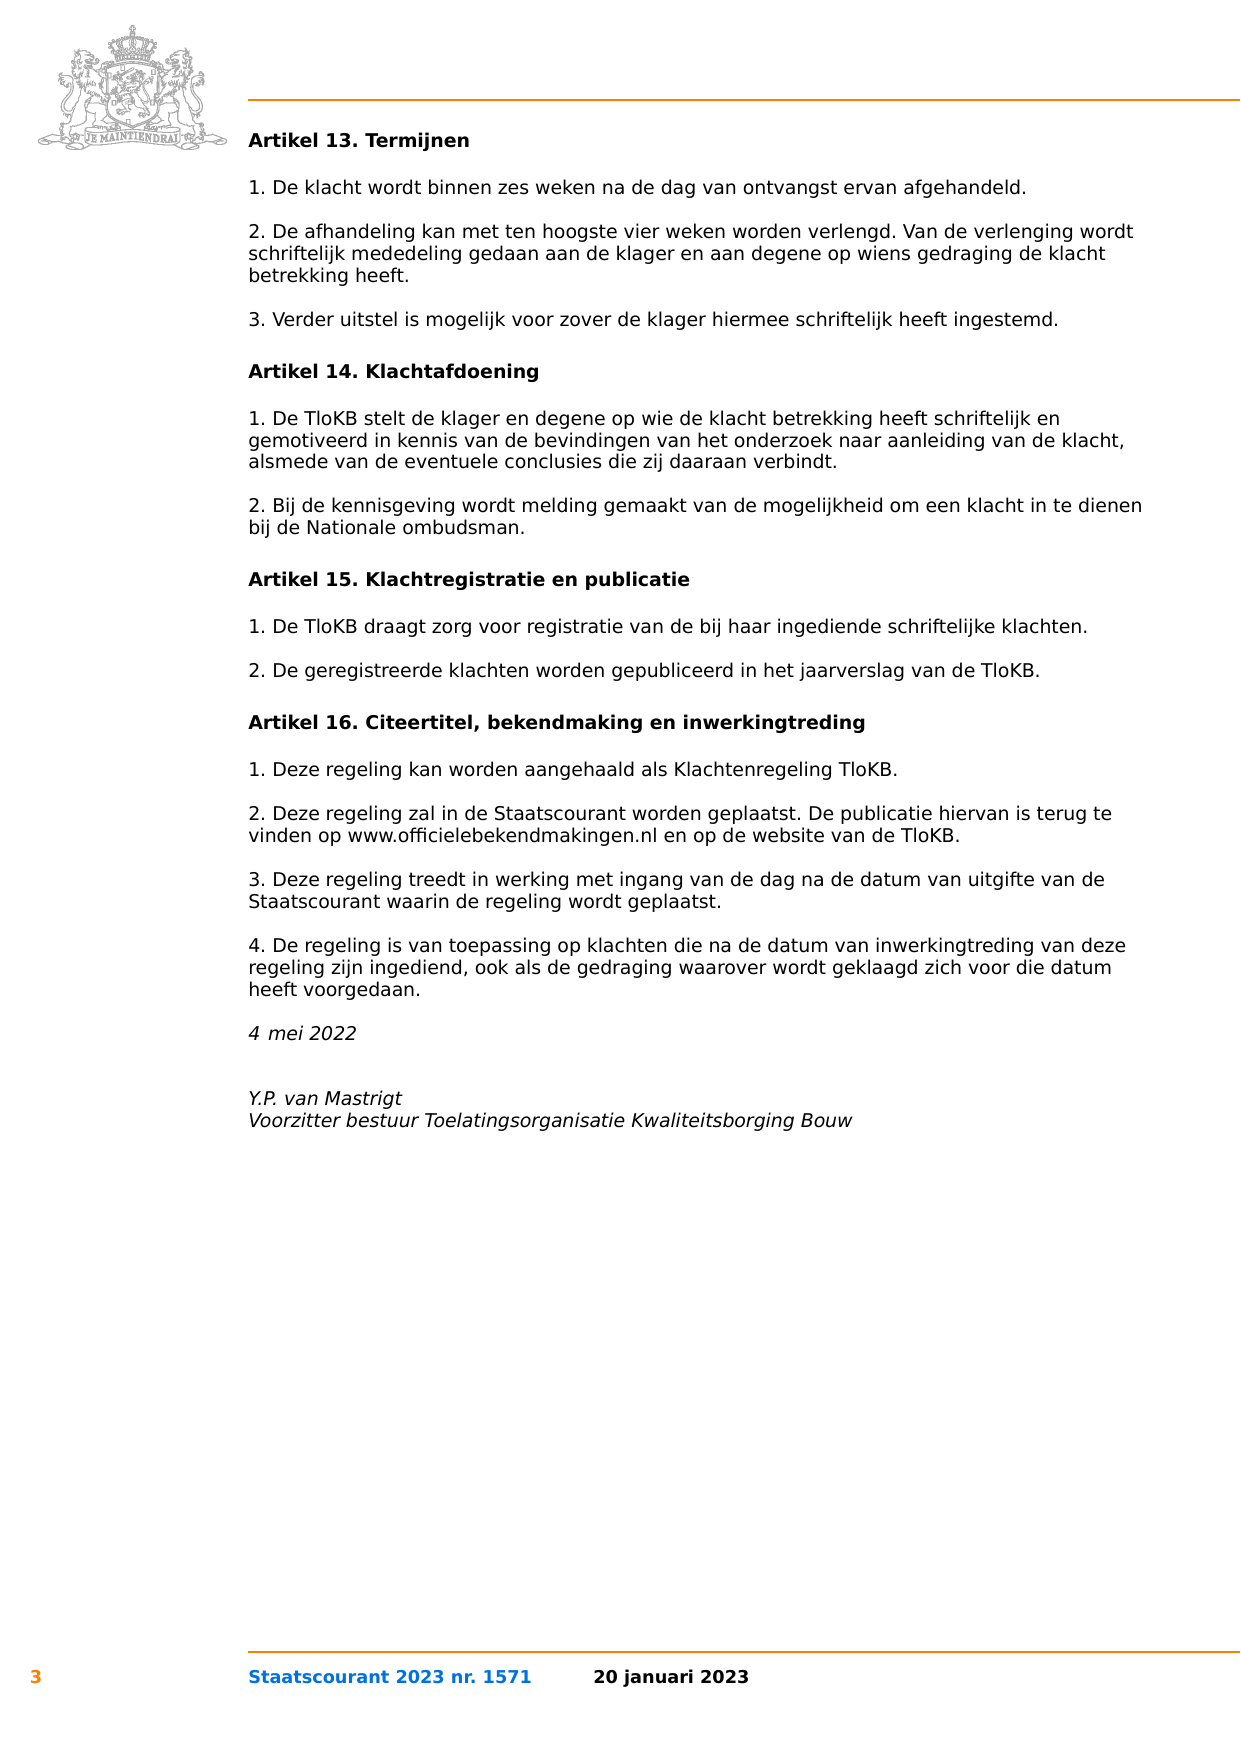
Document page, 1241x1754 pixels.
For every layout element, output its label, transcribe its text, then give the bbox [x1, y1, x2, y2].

text 4. De regeling is van toepassing op klachten die na de datum van inwerkingtreding van deze regeling zijn ingediend, ook als de gedraging waarover wordt geklaagd zich voor die datum heeft voorgedaan. [248, 934, 1163, 1001]
text 2. De geregistreerde klachten worden gepubliceerd in het jaarverslag van de TloKB. [248, 660, 1163, 682]
subtitle Artikel 14. Klachtafdoening [248, 361, 1163, 382]
text 1. Deze regeling kan worden aangehaald als Klachtenregeling TloKB. [248, 759, 1163, 781]
picture [38, 25, 227, 150]
subtitle Artikel 15. Klachtregistratie en publicatie [248, 569, 1163, 591]
subtitle Artikel 16. Citeertitel, bekendmaking en inwerkingtreding [248, 712, 1163, 734]
subtitle Artikel 13. Termijnen [248, 130, 1163, 152]
text 4 mei 2022 [248, 1022, 1163, 1044]
text 3. Verder uitstel is mogelijk voor zover de klager hiermee schriftelijk heeft ingestemd. [248, 308, 1163, 331]
text 1. De TloKB stelt de klager en degene op wie de klacht betrekking heeft schriftelijk en gemotiveerd in kennis van de bevindingen van het onderzoek naar aanleiding van de klacht, alsmede van de eventuele conclusies die zij daaraan verbindt. [248, 407, 1163, 473]
text 3. Deze regeling treedt in werking met ingang van de dag na de datum van uitgifte van de Staatscourant waarin de regeling wordt geplaatst. [248, 869, 1163, 913]
text 1. De TloKB draagt zorg voor registratie van de bij haar ingediende schriftelijke klachten. [248, 616, 1163, 638]
text 2. Deze regeling zal in de Staatscourant worden geplaatst. De publicatie hiervan is terug te vinden op www.officielebekendmakingen.nl en op de website van de TloKB. [248, 803, 1163, 847]
text 1. De klacht wordt binnen zes weken na de dag van ontvangst ervan afgehandeld. [248, 177, 1163, 199]
text 2. Bij de kennisgeving wordt melding gemaakt van de mogelijkheid om een klacht in te dienen bij de Nationale ombudsman. [248, 495, 1163, 539]
text Y.P. van Mastrigt Voorzitter bestuur Toelatingsorganisatie Kwaliteitsborging Bouw [248, 1066, 1163, 1132]
text 2. De afhandeling kan met ten hoogste vier weken worden verlengd. Van de verlenging wordt schriftelijk mededeling gedaan aan de klager en aan degene op wiens gedraging de klacht betrekking heeft. [248, 221, 1163, 287]
